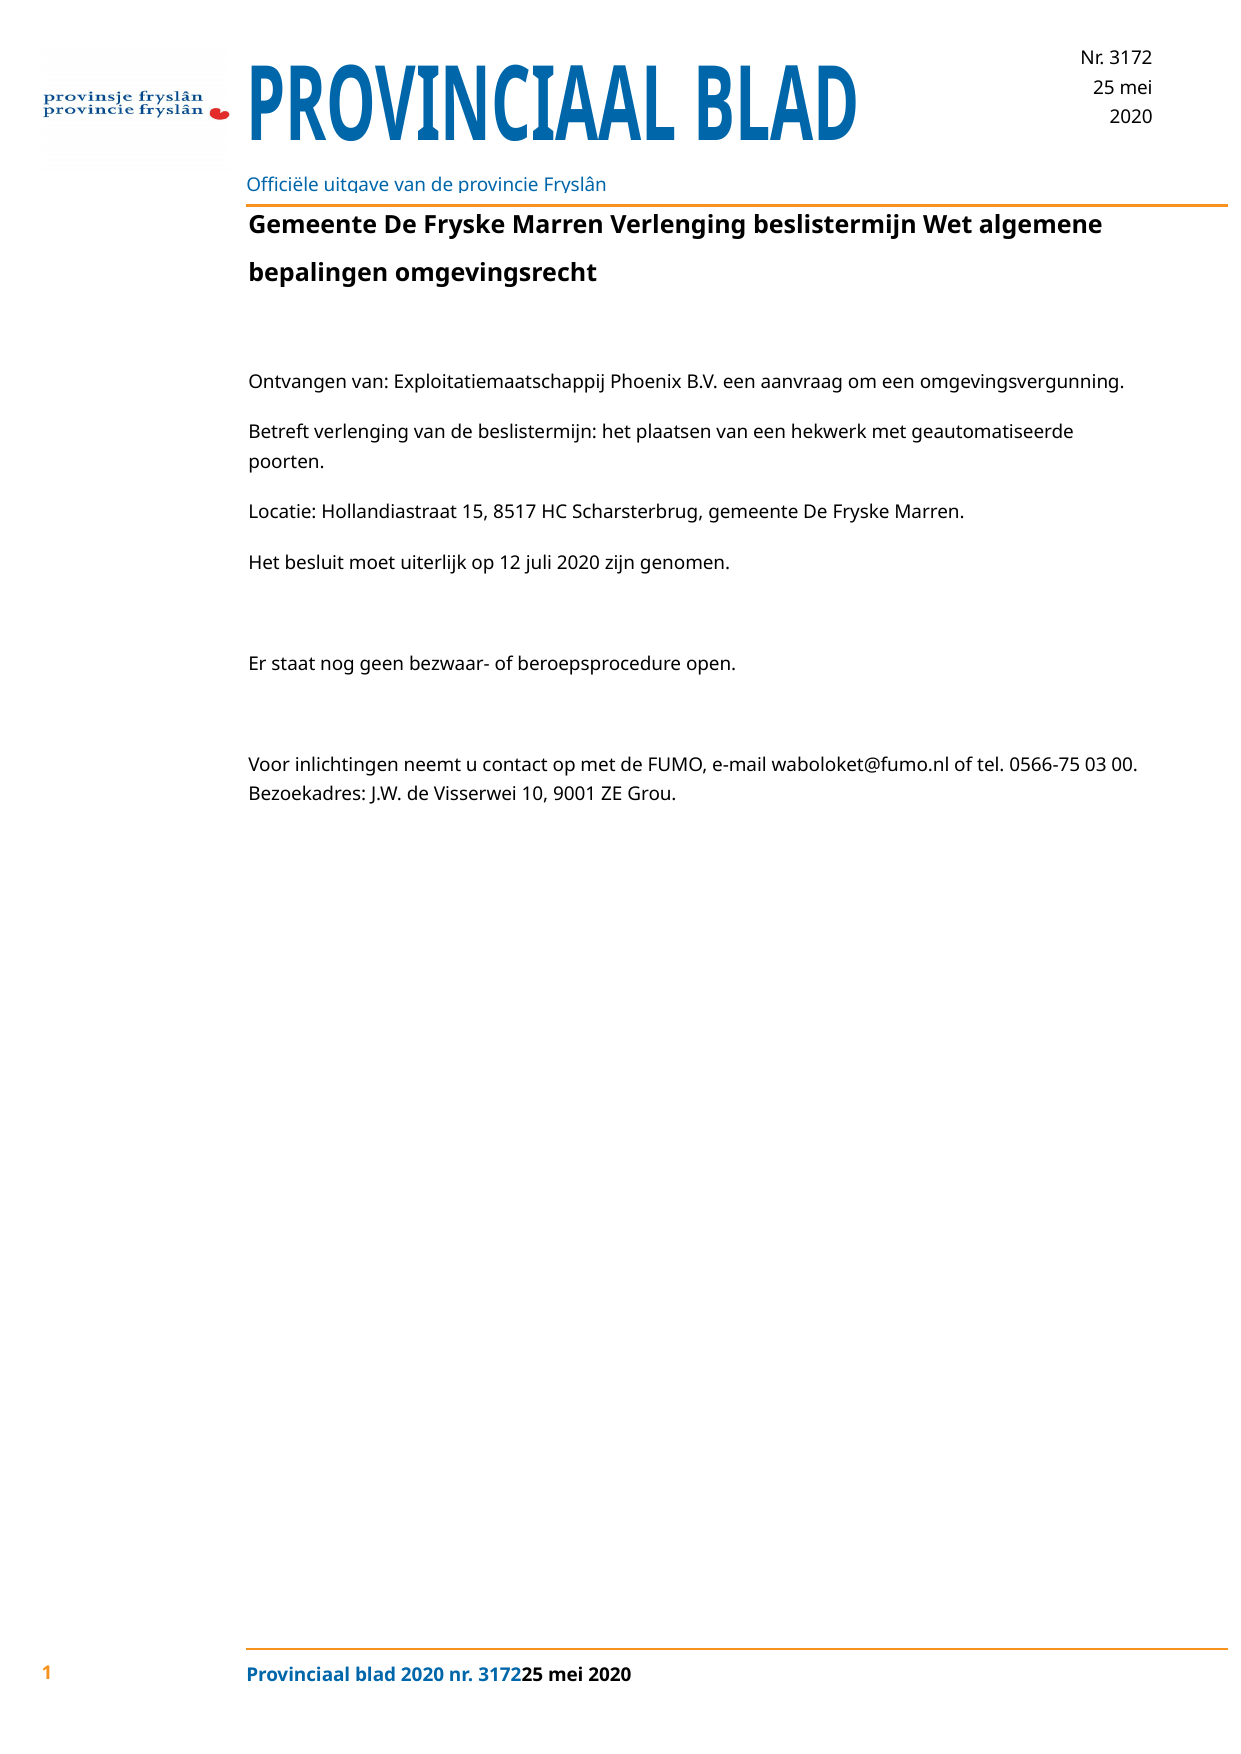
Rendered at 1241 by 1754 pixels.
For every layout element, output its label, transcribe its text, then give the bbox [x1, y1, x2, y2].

text Het besluit moet uiterlijk op 12 juli 2020 zijn genomen. [248, 549, 1152, 575]
text Er staat nog geen bezwaar- of beroepsprocedure open. [248, 650, 1152, 676]
text Voor inlichtingen neemt u contact op met de FUMO, e-mail waboloket@fumo.nl of tel. 0566-75 03 00. Bezoekadres: J.W. de Visserwei 10, 9001 ZE Grou. [248, 751, 1152, 806]
text Betreft verlenging van de beslistermijn: het plaatsen van een hekwerk met geautomatiseerde poorten. [248, 419, 1152, 474]
text Gemeente De Fryske Marren Verlenging beslistermijn Wet algemene bepalingen omgevingsrecht [248, 207, 1152, 288]
text Ontvangen van: Exploitatiemaatschappij Phoenix B.V. een aanvraag om een omgevingsvergunning. [248, 368, 1152, 394]
picture [41, 47, 231, 172]
text Locatie: Hollandiastraat 15, 8517 HC Scharsterbrug, gemeente De Fryske Marren. [248, 499, 1152, 524]
